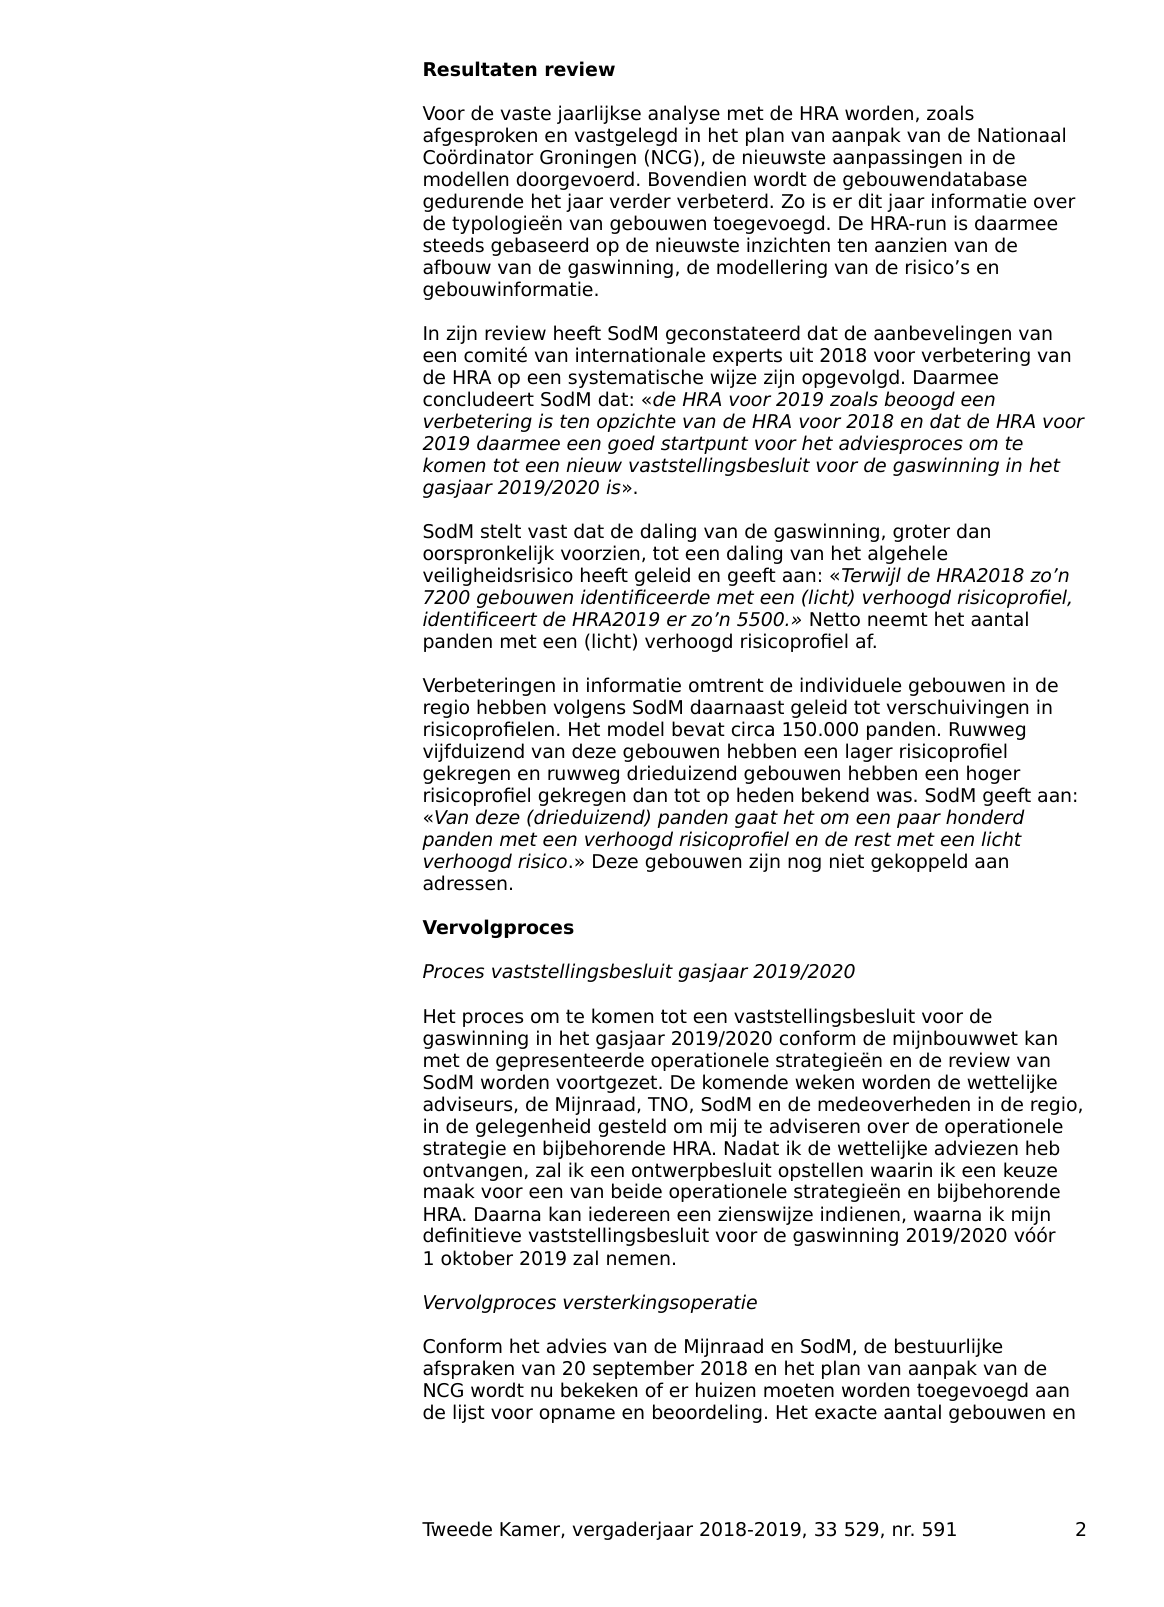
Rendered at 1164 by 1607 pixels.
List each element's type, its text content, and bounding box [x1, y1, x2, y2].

subtitle Resultaten review [422, 59, 1087, 81]
text In zijn review heeft SodM geconstateerd dat de aanbevelingen van een comité van internationale experts uit 2018 voor verbetering van de HRA op een systematische wijze zijn opgevolgd. Daarmee concludeert SodM dat: «de HRA voor 2019 zoals beoogd een verbetering is ten opzichte van de HRA voor 2018 en dat de HRA voor 2019 daarmee een goed startpunt voor het adviesproces om te komen tot een nieuw vaststellingsbesluit voor de gaswinning in het gasjaar 2019/2020 is». [422, 323, 1087, 499]
text Conform het advies van de Mijnraad en SodM, de bestuurlijke afspraken van 20 september 2018 en het plan van aanpak van de NCG wordt nu bekeken of er huizen moeten worden toegevoegd aan de lijst voor opname en beoordeling. Het exacte aantal gebouwen en [422, 1336, 1087, 1424]
text Het proces om te komen tot een vaststellingsbesluit voor de gaswinning in het gasjaar 2019/2020 conform de mijnbouwwet kan met de gepresenteerde operationele strategieën en de review van SodM worden voortgezet. De komende weken worden de wettelijke adviseurs, de Mijnraad, TNO, SodM en de medeoverheden in de regio, in de gelegenheid gesteld om mij te adviseren over de operationele strategie en bijbehorende HRA. Nadat ik de wettelijke adviezen heb ontvangen, zal ik een ontwerpbesluit opstellen waarin ik een keuze maak voor een van beide operationele strategieën en bijbehorende HRA. Daarna kan iedereen een zienswijze indienen, waarna ik mijn definitieve vaststellingsbesluit voor de gaswinning 2019/2020 vóór 1 oktober 2019 zal nemen. [422, 1006, 1087, 1269]
text SodM stelt vast dat de daling van de gaswinning, groter dan oorspronkelijk voorzien, tot een daling van het algehele veiligheidsrisico heeft geleid en geeft aan: «Terwijl de HRA2018 zo’n 7200 gebouwen identificeerde met een (licht) verhoogd risicoprofiel, identificeert de HRA2019 er zo’n 5500.» Netto neemt het aantal panden met een (licht) verhoogd risicoprofiel af. [422, 521, 1087, 653]
subtitle Vervolgproces [422, 917, 1087, 939]
text Verbeteringen in informatie omtrent de individuele gebouwen in de regio hebben volgens SodM daarnaast geleid tot verschuivingen in risicoprofielen. Het model bevat circa 150.000 panden. Ruwweg vijfduizend van deze gebouwen hebben een lager risicoprofiel gekregen en ruwweg drieduizend gebouwen hebben een hoger risicoprofiel gekregen dan tot op heden bekend was. SodM geeft aan: «Van deze (drieduizend) panden gaat het om een paar honderd panden met een verhoogd risicoprofiel en de rest met een licht verhoogd risico.» Deze gebouwen zijn nog niet gekoppeld aan adressen. [422, 675, 1087, 895]
subtitle Vervolgproces versterkingsoperatie [422, 1292, 1087, 1313]
subtitle Proces vaststellingsbesluit gasjaar 2019/2020 [422, 961, 1087, 983]
text Voor de vaste jaarlijkse analyse met de HRA worden, zoals afgesproken en vastgelegd in het plan van aanpak van de Nationaal Coördinator Groningen (NCG), de nieuwste aanpassingen in de modellen doorgevoerd. Bovendien wordt de gebouwendatabase gedurende het jaar verder verbeterd. Zo is er dit jaar informatie over de typologieën van gebouwen toegevoegd. De HRA-run is daarmee steeds gebaseerd op de nieuwste inzichten ten aanzien van de afbouw van de gaswinning, de modellering van de risico’s en gebouwinformatie. [422, 103, 1087, 301]
